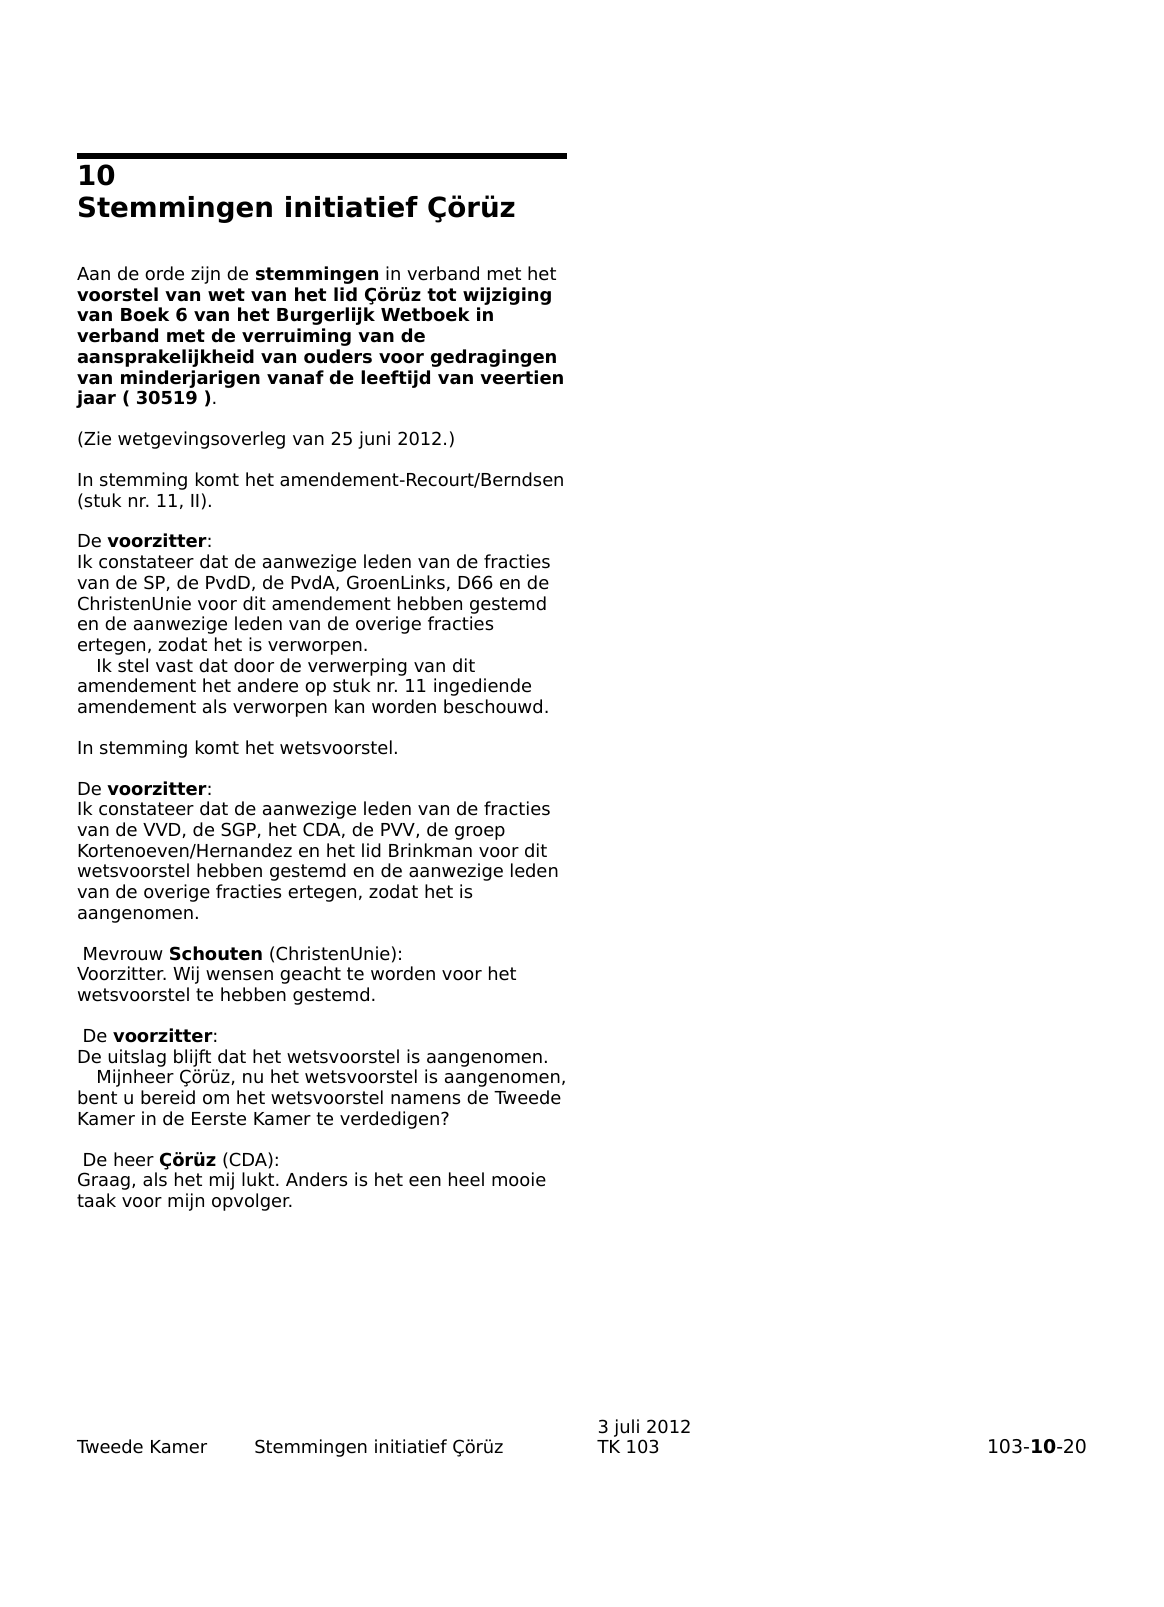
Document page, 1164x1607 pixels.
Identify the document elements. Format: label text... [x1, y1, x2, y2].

text Voorzitter. Wij wensen geacht te worden voor het wetsvoorstel te hebben gestemd. [77, 964, 567, 1006]
title 10 Stemmingen initiatief Çörüz [77, 159, 567, 224]
text In stemming komt het amendement-Recourt/Berndsen (stuk nr. 11, II). [77, 470, 567, 511]
text In stemming komt het wetsvoorstel. [77, 738, 567, 758]
text Mevrouw Schouten (ChristenUnie): [77, 943, 567, 964]
text De heer Çörüz (CDA): [77, 1149, 567, 1170]
text (Zie wetgevingsoverleg van 25 juni 2012.) [77, 429, 567, 450]
text Graag, als het mij lukt. Anders is het een heel mooie taak voor mijn opvolger. [77, 1170, 567, 1212]
text Ik constateer dat de aanwezige leden van de fracties van de VVD, de SGP, het CDA, de PVV, de groep Kortenoeven/Hernandez en het lid Brinkman voor dit wetsvoorstel hebben gestemd en de aanwezige leden van de overige fracties ertegen, zodat het is aangenomen. [77, 799, 567, 923]
text De voorzitter: [77, 531, 567, 552]
text De uitslag blijft dat het wetsvoorstel is aangenomen. [77, 1046, 567, 1067]
text Ik stel vast dat door de verwerping van dit amendement het andere op stuk nr. 11 ingediende amendement als verworpen kan worden beschouwd. [77, 656, 567, 718]
text Mijnheer Çörüz, nu het wetsvoorstel is aangenomen, bent u bereid om het wetsvoorstel namens de Tweede Kamer in de Eerste Kamer te verdedigen? [77, 1067, 567, 1129]
text De voorzitter: [77, 778, 567, 799]
text Aan de orde zijn de stemmingen in verband met het voorstel van wet van het lid Çörüz tot wijziging van Boek 6 van het Burgerlijk Wetboek in verband met de verruiming van de aansprakelijkheid van ouders voor gedragingen van minderjarigen vanaf de leeftijd van veertien jaar ( 30519 ). [77, 264, 567, 409]
text Ik constateer dat de aanwezige leden van de fracties van de SP, de PvdD, de PvdA, GroenLinks, D66 en de ChristenUnie voor dit amendement hebben gestemd en de aanwezige leden van de overige fracties ertegen, zodat het is verworpen. [77, 552, 567, 656]
text De voorzitter: [77, 1026, 567, 1046]
